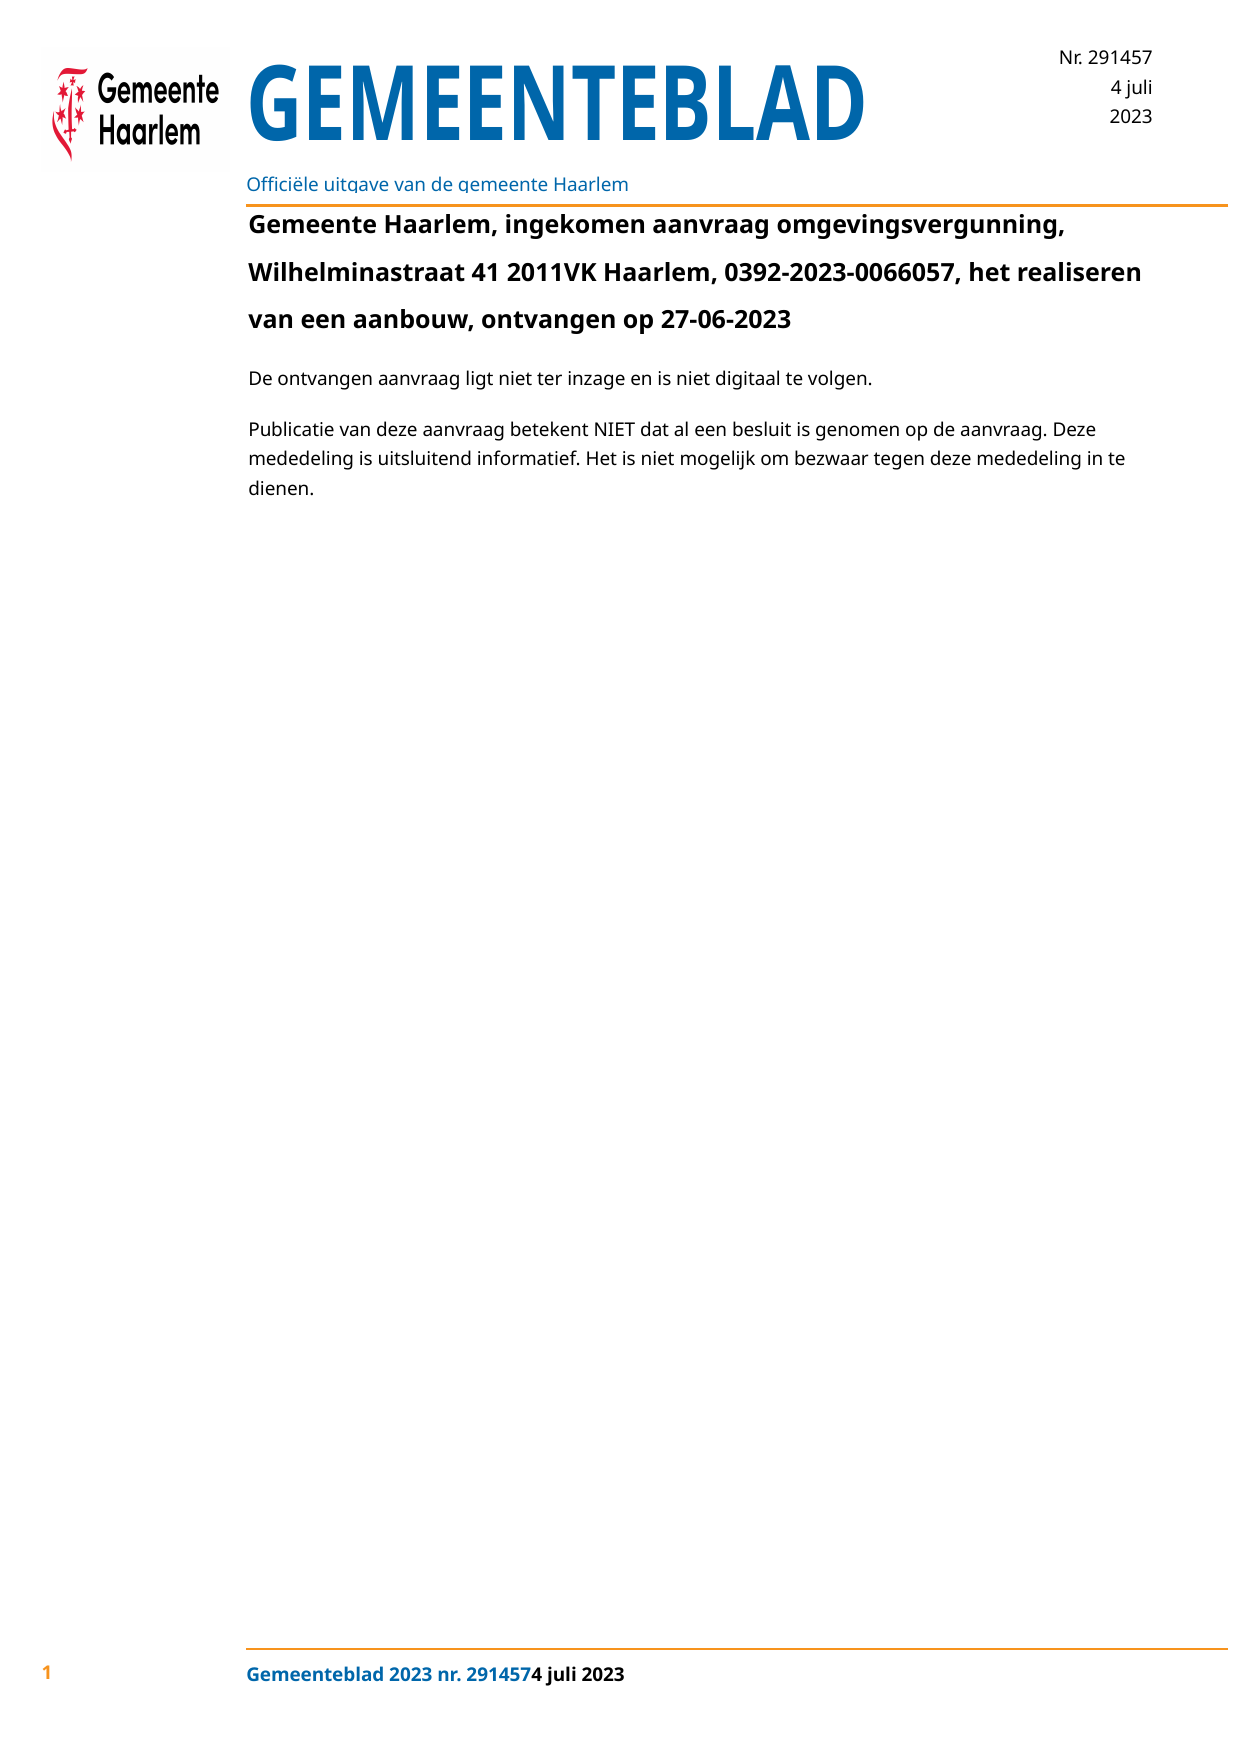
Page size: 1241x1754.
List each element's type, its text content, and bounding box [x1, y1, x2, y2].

text Publicatie van deze aanvraag betekent NIET dat al een besluit is genomen op de aanvraag. Deze mededeling is uitsluitend informatief. Het is niet mogelijk om bezwaar tegen deze mededeling in te dienen. [248, 416, 1152, 501]
picture [41, 47, 231, 172]
text Gemeente Haarlem, ingekomen aanvraag omgevingsvergunning, Wilhelminastraat 41 2011VK Haarlem, 0392-2023-0066057, het realiseren van een aanbouw, ontvangen op 27-06-2023 [248, 207, 1152, 336]
text De ontvangen aanvraag ligt niet ter inzage en is niet digitaal te volgen. [248, 366, 1152, 391]
